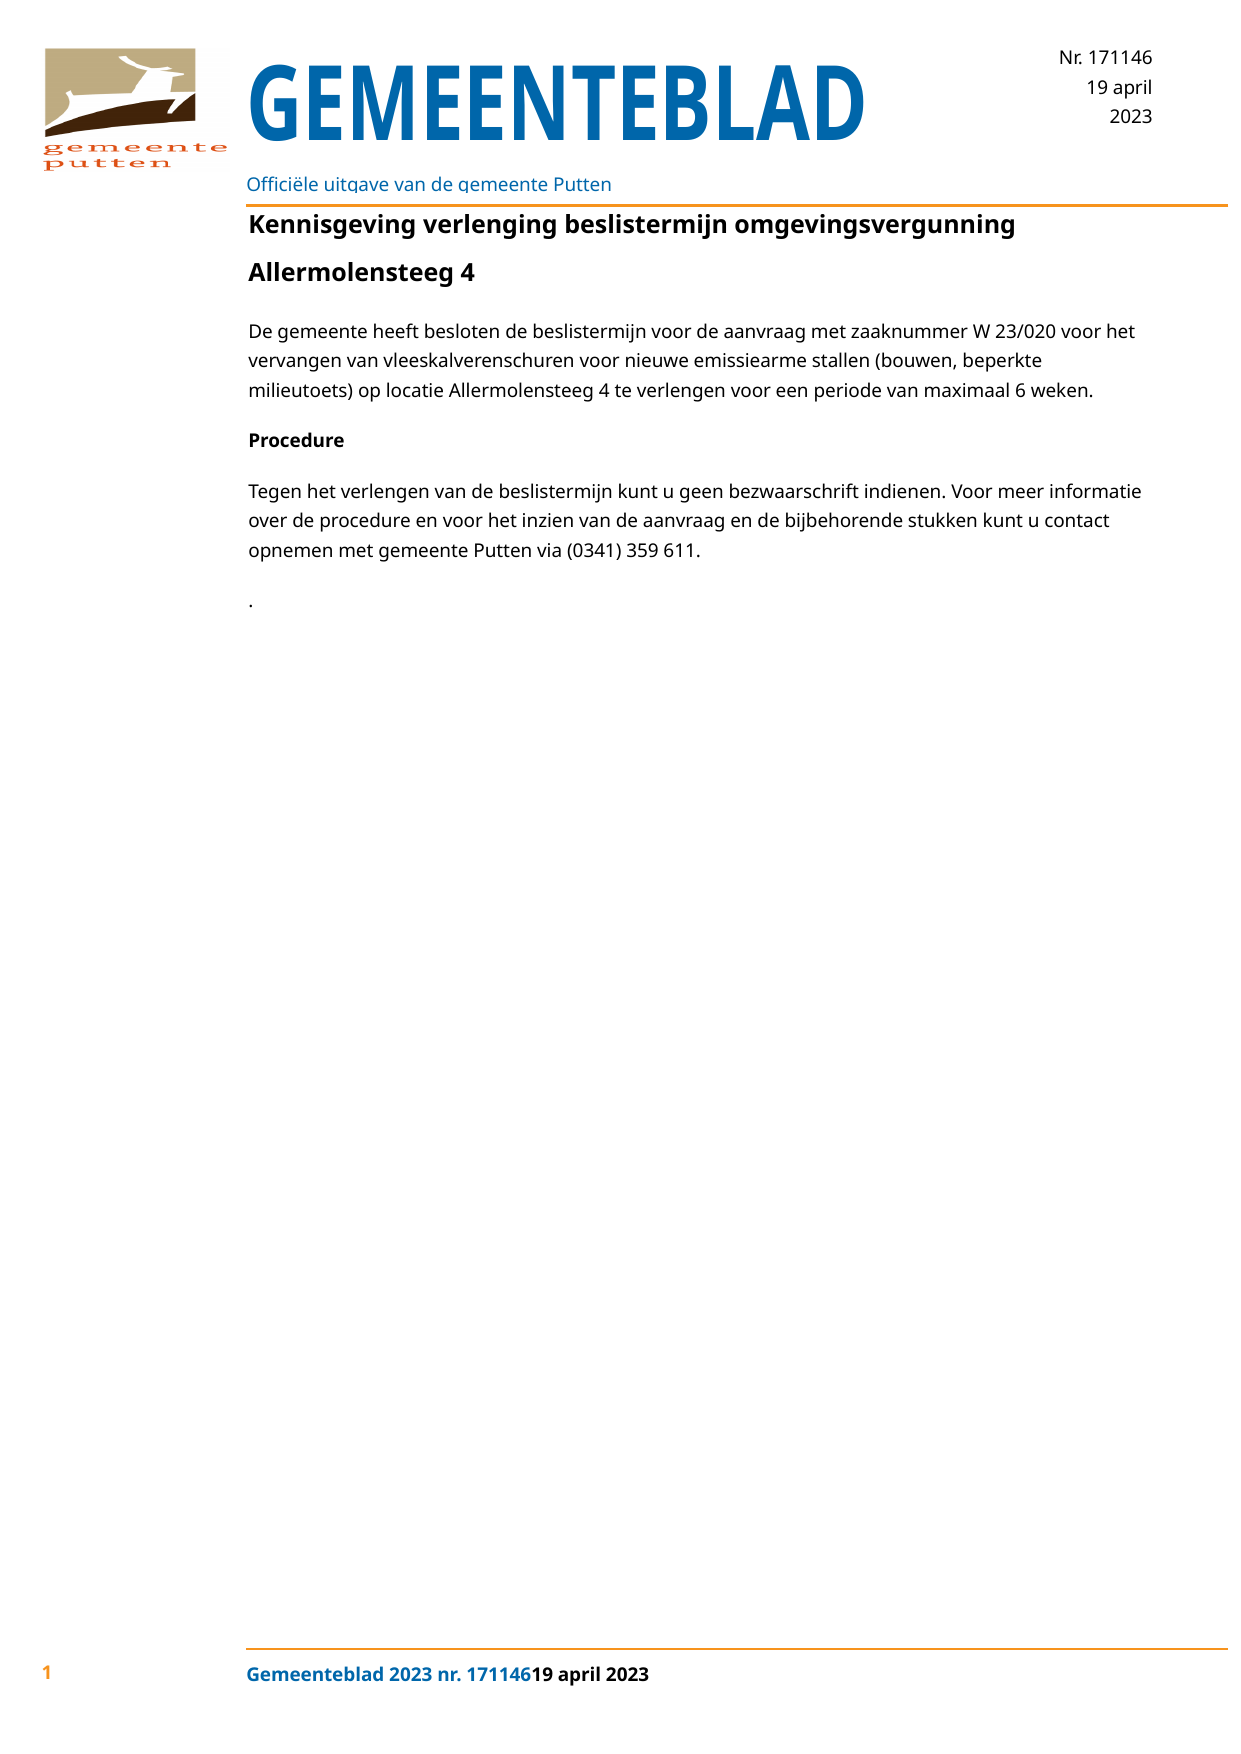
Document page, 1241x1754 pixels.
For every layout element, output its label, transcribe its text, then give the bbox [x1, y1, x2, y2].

text Procedure [248, 427, 1152, 453]
text De gemeente heeft besloten de beslistermijn voor de aanvraag met zaaknummer W 23/020 voor het vervangen van vleeskalverenschuren voor nieuwe emissiearme stallen (bouwen, beperkte milieutoets) op locatie Allermolensteeg 4 te verlengen voor een periode van maximaal 6 weken. [248, 318, 1152, 403]
text . [248, 587, 1152, 613]
picture [41, 47, 231, 172]
text Kennisgeving verlenging beslistermijn omgevingsvergunning Allermolensteeg 4 [248, 207, 1152, 288]
text Tegen het verlengen van de beslistermijn kunt u geen bezwaarschrift indienen. Voor meer informatie over de procedure en voor het inzien van de aanvraag en de bijbehorende stukken kunt u contact opnemen met gemeente Putten via (0341) 359 611. [248, 478, 1152, 563]
